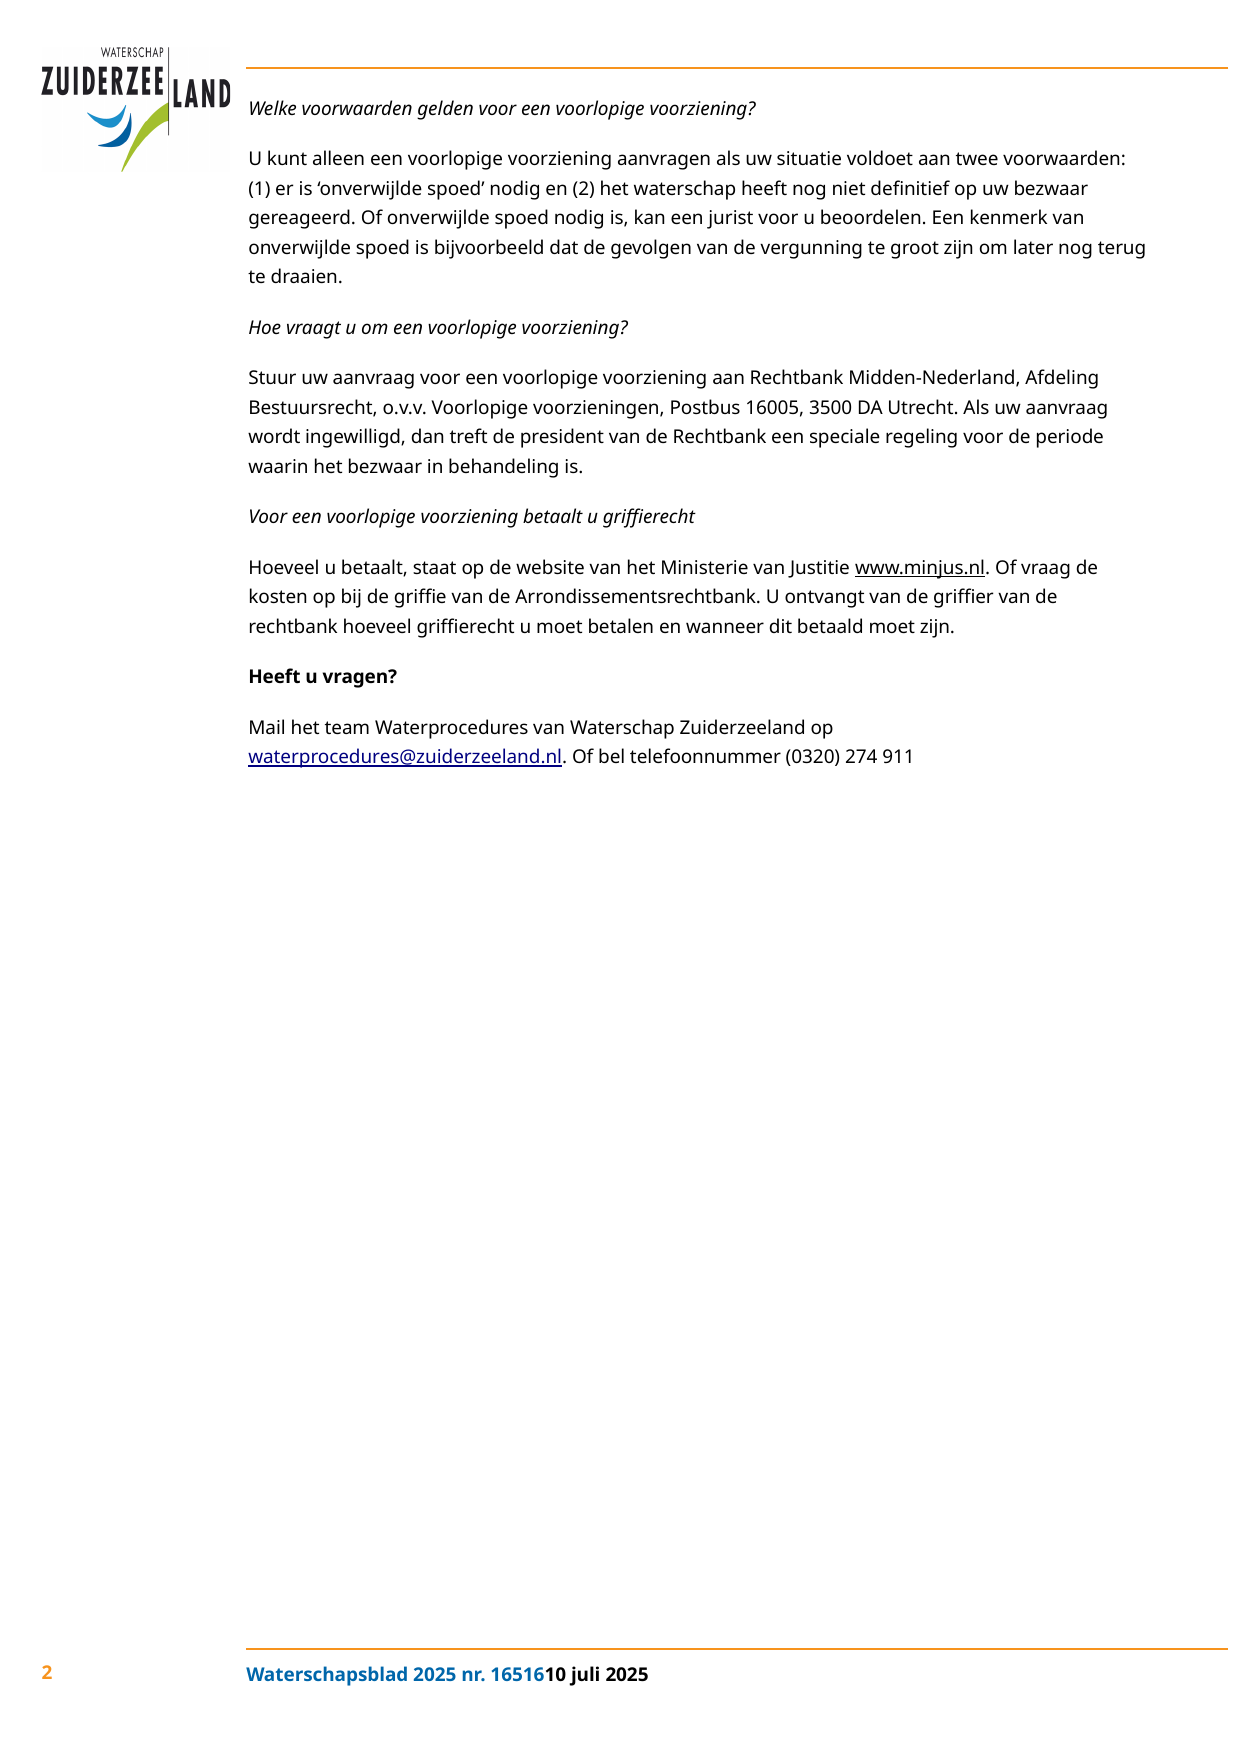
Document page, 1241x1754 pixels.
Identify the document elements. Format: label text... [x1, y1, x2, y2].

text Voor een voorlopige voorziening betaalt u griffierecht [248, 503, 1152, 529]
picture [41, 47, 231, 172]
text Stuur uw aanvraag voor een voorlopige voorziening aan Rechtbank Midden-Nederland, Afdeling Bestuursrecht, o.v.v. Voorlopige voorzieningen, Postbus 16005, 3500 DA Utrecht. Als uw aanvraag wordt ingewilligd, dan treft de president van de Rechtbank een speciale regeling voor de periode waarin het bezwaar in behandeling is. [248, 364, 1152, 479]
text Welke voorwaarden gelden voor een voorlopige voorziening? [248, 95, 1152, 121]
text Heeft u vragen? [248, 663, 1152, 689]
text U kunt alleen een voorlopige voorziening aanvragen als uw situatie voldoet aan twee voorwaarden: (1) er is ‘onverwijlde spoed’ nodig en (2) het waterschap heeft nog niet definitief op uw bezwaar gereageerd. Of onverwijlde spoed nodig is, kan een jurist voor u beoordelen. Een kenmerk van onverwijlde spoed is bijvoorbeeld dat de gevolgen van de vergunning te groot zijn om later nog terug te draaien. [248, 145, 1152, 289]
text Mail het team Waterprocedures van Waterschap Zuiderzeeland op waterprocedures@zuiderzeeland.nl. Of bel telefoonnummer (0320) 274 911 [248, 714, 1152, 769]
text Hoe vraagt u om een voorlopige voorziening? [248, 314, 1152, 340]
text Hoeveel u betaalt, staat op de website van het Ministerie van Justitie www.minjus.nl. Of vraag de kosten op bij de griffie van de Arrondissementsrechtbank. U ontvangt van de griffier van de rechtbank hoeveel griffierecht u moet betalen en wanneer dit betaald moet zijn. [248, 554, 1152, 639]
